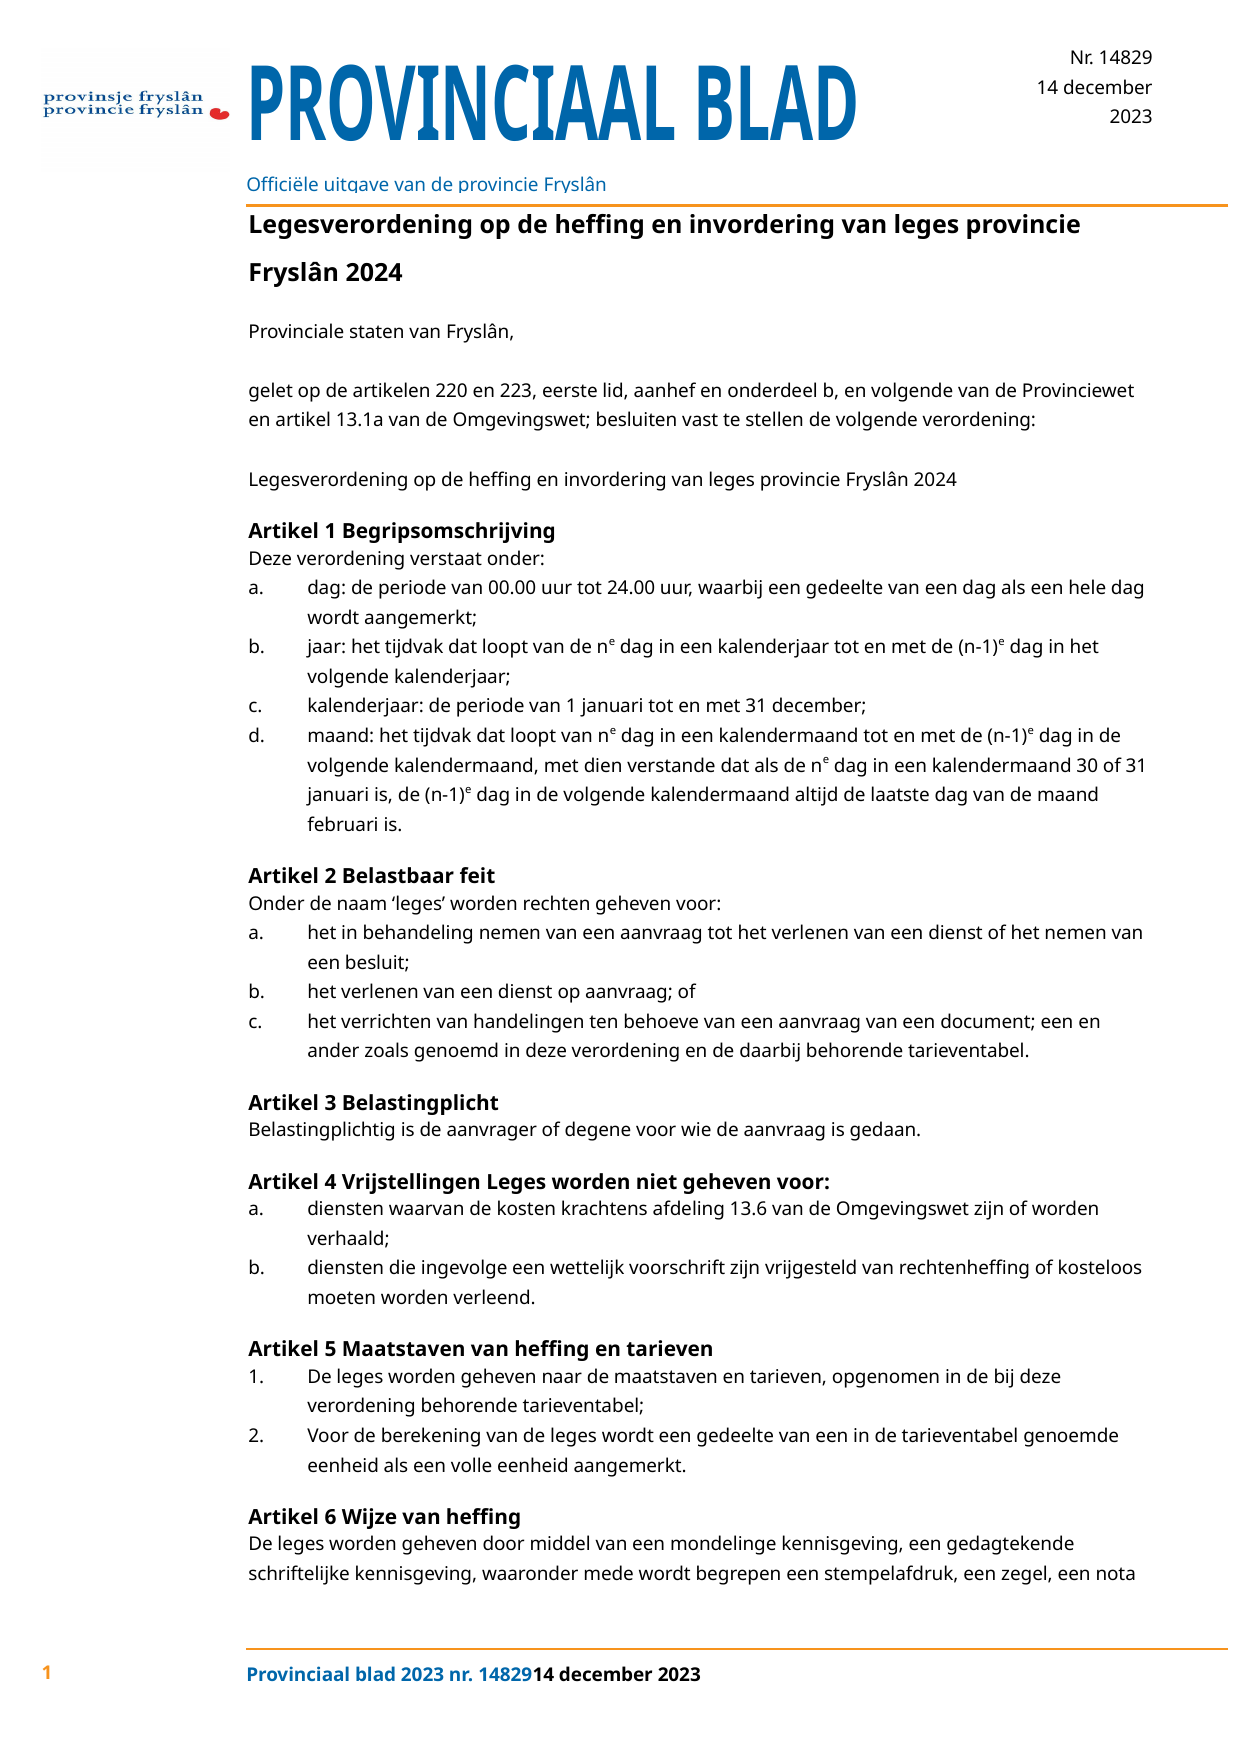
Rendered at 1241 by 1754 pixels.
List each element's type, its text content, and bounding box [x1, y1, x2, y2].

text Artikel 5 Maatstaven van heffing en tarieven [248, 1334, 1152, 1363]
list diensten die ingevolge een wettelijk voorschrift zijn vrijgesteld van rechtenheffing of kosteloos moeten worden verleend. [248, 1254, 1152, 1310]
text Provinciale staten van Fryslân, [248, 318, 1152, 344]
list diensten waarvan de kosten krachtens afdeling 13.6 van de Omgevingswet zijn of worden verhaald; [248, 1195, 1152, 1251]
list Voor de berekening van de leges wordt een gedeelte van een in de tarieventabel genoemde eenheid als een volle eenheid aangemerkt. [248, 1422, 1152, 1477]
text Artikel 6 Wijze van heffing [248, 1502, 1152, 1531]
text Artikel 4 Vrijstellingen Leges worden niet geheven voor: [248, 1167, 1152, 1195]
list het verrichten van handelingen ten behoeve van een aanvraag van een document; een en ander zoals genoemd in deze verordening en de daarbij behorende tarieventabel. [248, 1008, 1152, 1063]
text Onder de naam ‘leges’ worden rechten geheven voor: [248, 890, 1152, 916]
list maand: het tijdvak dat loopt van ne dag in een kalendermaand tot en met de (n-1)e dag in de volgende kalendermaand, met dien verstande dat als de ne dag in een kalendermaand 30 of 31 januari is, de (n-1)e dag in de volgende kalendermaand altijd de laatste dag van de maand februari is. [248, 722, 1152, 837]
text gelet op de artikelen 220 en 223, eerste lid, aanhef en onderdeel b, en volgende van de Provinciewet en artikel 13.1a van de Omgevingswet; besluiten vast te stellen de volgende verordening: [248, 377, 1152, 432]
picture [41, 47, 231, 172]
text Artikel 1 Begripsomschrijving [248, 516, 1152, 545]
text Artikel 3 Belastingplicht [248, 1088, 1152, 1117]
list het verlenen van een dienst op aanvraag; of [248, 978, 1152, 1004]
text Legesverordening op de heffing en invordering van leges provincie Fryslân 2024 [248, 207, 1152, 288]
list het in behandeling nemen van een aanvraag tot het verlenen van een dienst of het nemen van een besluit; [248, 919, 1152, 975]
list kalenderjaar: de periode van 1 januari tot en met 31 december; [248, 693, 1152, 718]
text De leges worden geheven door middel van een mondelinge kennisgeving, een gedagtekende schriftelijke kennisgeving, waaronder mede wordt begrepen een stempelafdruk, een zegel, een nota [248, 1531, 1152, 1586]
list De leges worden geheven naar de maatstaven en tarieven, opgenomen in de bij deze verordening behorende tarieventabel; [248, 1363, 1152, 1418]
list dag: de periode van 00.00 uur tot 24.00 uur, waarbij een gedeelte van een dag als een hele dag wordt aangemerkt; [248, 574, 1152, 629]
text Artikel 2 Belastbaar feit [248, 861, 1152, 890]
text Deze verordening verstaat onder: [248, 545, 1152, 570]
list jaar: het tijdvak dat loopt van de ne dag in een kalenderjaar tot en met de (n-1)e dag in het volgende kalenderjaar; [248, 633, 1152, 689]
text Legesverordening op de heffing en invordering van leges provincie Fryslân 2024 [248, 466, 1152, 492]
text Belastingplichtig is de aanvrager of degene voor wie de aanvraag is gedaan. [248, 1117, 1152, 1142]
